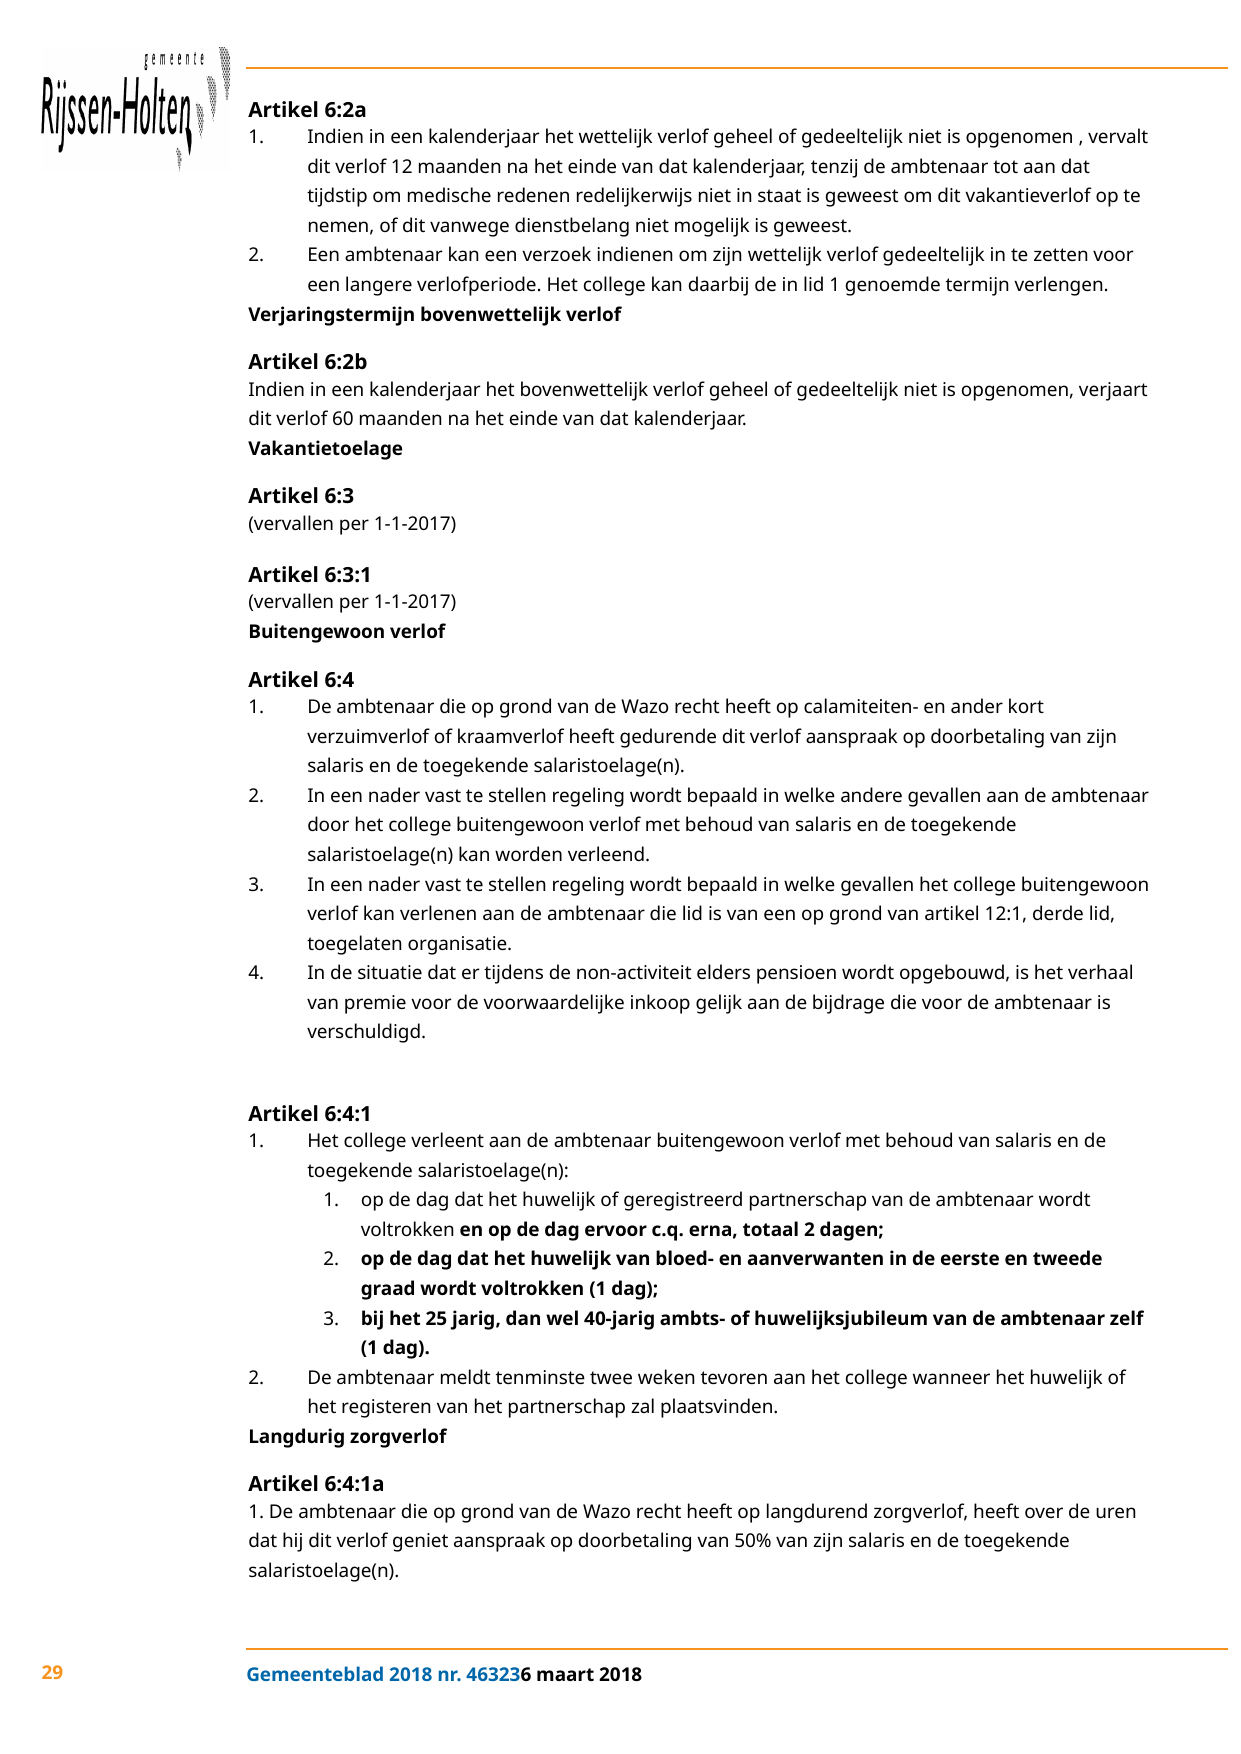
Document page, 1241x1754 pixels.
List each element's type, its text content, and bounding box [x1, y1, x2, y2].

list In een nader vast te stellen regeling wordt bepaald in welke andere gevallen aan de ambtenaar door het college buitengewoon verlof met behoud van salaris en de toegekende salaristoelage(n) kan worden verleend. [248, 782, 1152, 867]
text (vervallen per 1-1-2017) [248, 510, 1152, 536]
text Artikel 6:4:1a [248, 1469, 1152, 1498]
list In de situatie dat er tijdens de non-activiteit elders pensioen wordt opgebouwd, is het verhaal van premie voor de voorwaardelijke inkoop gelijk aan de bijdrage die voor de ambtenaar is verschuldigd. [248, 959, 1152, 1044]
text Artikel 6:3 [248, 481, 1152, 510]
list bij het 25 jarig, dan wel 40-jarig ambts- of huwelijksjubileum van de ambtenaar zelf (1 dag). [323, 1305, 1152, 1360]
text Indien in een kalenderjaar het bovenwettelijk verlof geheel of gedeeltelijk niet is opgenomen, verjaart dit verlof 60 maanden na het einde van dat kalenderjaar. [248, 376, 1152, 431]
text Artikel 6:4:1 [248, 1099, 1152, 1127]
list In een nader vast te stellen regeling wordt bepaald in welke gevallen het college buitengewoon verlof kan verlenen aan de ambtenaar die lid is van een op grond van artikel 12:1, derde lid, toegelaten organisatie. [248, 871, 1152, 956]
list De ambtenaar meldt tenminste twee weken tevoren aan het college wanneer het huwelijk of het registeren van het partnerschap zal plaatsvinden. [248, 1364, 1152, 1419]
list De ambtenaar die op grond van de Wazo recht heeft op calamiteiten- en ander kort verzuimverlof of kraamverlof heeft gedurende dit verlof aanspraak op doorbetaling van zijn salaris en de toegekende salaristoelage(n). [248, 693, 1152, 778]
picture [41, 47, 231, 172]
text Vakantietoelage [248, 435, 1152, 461]
text Artikel 6:2a [248, 95, 1152, 123]
text Buitengewoon verlof [248, 618, 1152, 644]
text Verjaringstermijn bovenwettelijk verlof [248, 301, 1152, 326]
list op de dag dat het huwelijk of geregistreerd partnerschap van de ambtenaar wordt voltrokken en op de dag ervoor c.q. erna, totaal 2 dagen; [323, 1186, 1152, 1242]
text (vervallen per 1-1-2017) [248, 589, 1152, 614]
text Artikel 6:2b [248, 347, 1152, 376]
list Een ambtenaar kan een verzoek indienen om zijn wettelijk verlof gedeeltelijk in te zetten voor een langere verlofperiode. Het college kan daarbij de in lid 1 genoemde termijn verlengen. [248, 242, 1152, 297]
text Langdurig zorgverlof [248, 1423, 1152, 1449]
text Artikel 6:3:1 [248, 560, 1152, 589]
text 1. De ambtenaar die op grond van de Wazo recht heeft op langdurend zorgverlof, heeft over de uren dat hij dit verlof geniet aanspraak op doorbetaling van 50% van zijn salaris en de toegekende salaristoelage(n). [248, 1498, 1152, 1583]
list Indien in een kalenderjaar het wettelijk verlof geheel of gedeeltelijk niet is opgenomen , vervalt dit verlof 12 maanden na het einde van dat kalenderjaar, tenzij de ambtenaar tot aan dat tijdstip om medische redenen redelijkerwijs niet in staat is geweest om dit vakantieverlof op te nemen, of dit vanwege dienstbelang niet mogelijk is geweest. [248, 123, 1152, 238]
text Artikel 6:4 [248, 665, 1152, 693]
list Het college verleent aan de ambtenaar buitengewoon verlof met behoud van salaris en de toegekende salaristoelage(n): [248, 1127, 1152, 1182]
list op de dag dat het huwelijk van bloed- en aanverwanten in de eerste en tweede graad wordt voltrokken (1 dag); [323, 1246, 1152, 1301]
